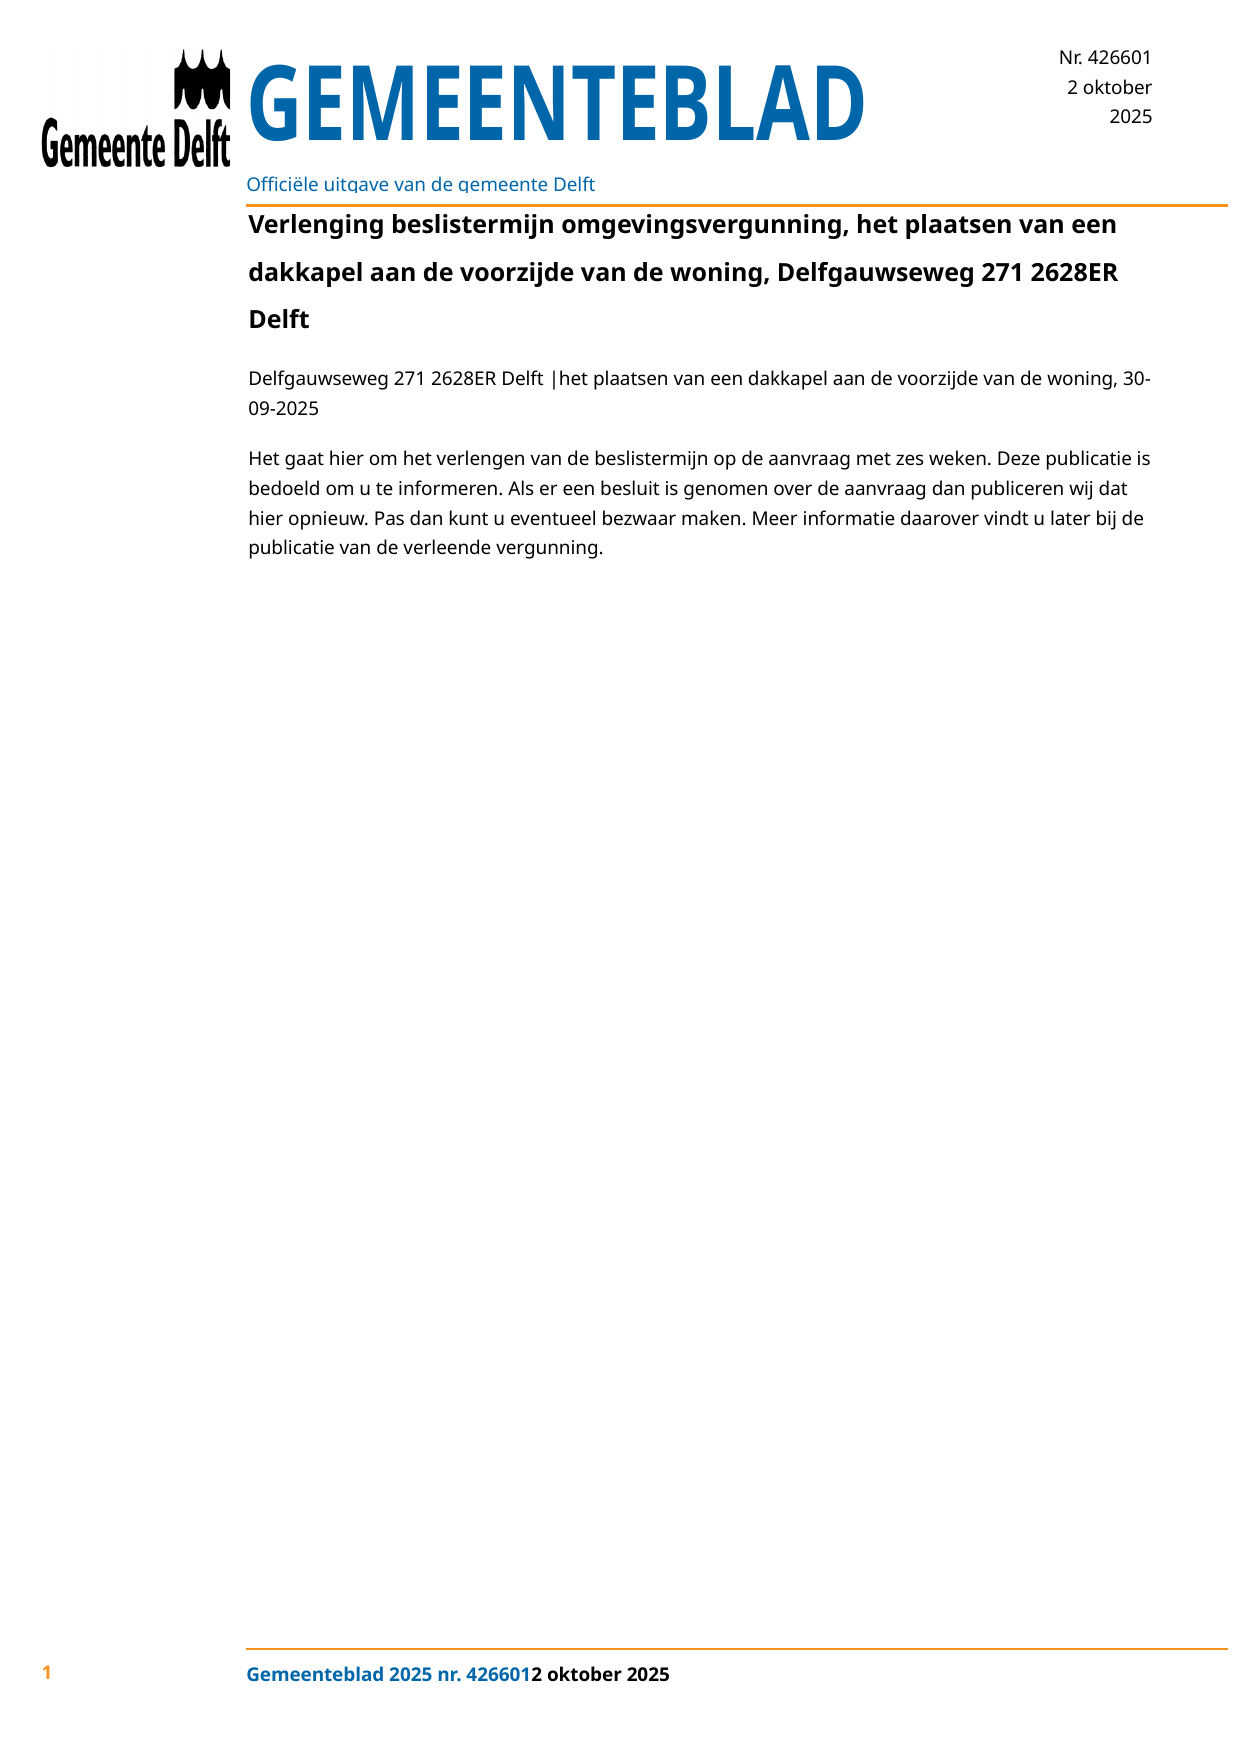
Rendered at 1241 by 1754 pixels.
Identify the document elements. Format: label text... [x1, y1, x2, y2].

picture [41, 47, 231, 172]
text Delfgauwseweg 271 2628ER Delft |het plaatsen van een dakkapel aan de voorzijde van de woning, 30-09-2025 [248, 366, 1152, 421]
text Verlenging beslistermijn omgevingsvergunning, het plaatsen van een dakkapel aan de voorzijde van de woning, Delfgauwseweg 271 2628ER Delft [248, 207, 1152, 336]
text Het gaat hier om het verlengen van de beslistermijn op de aanvraag met zes weken. Deze publicatie is bedoeld om u te informeren. Als er een besluit is genomen over de aanvraag dan publiceren wij dat hier opnieuw. Pas dan kunt u eventueel bezwaar maken. Meer informatie daarover vindt u later bij de publicatie van de verleende vergunning. [248, 446, 1152, 560]
